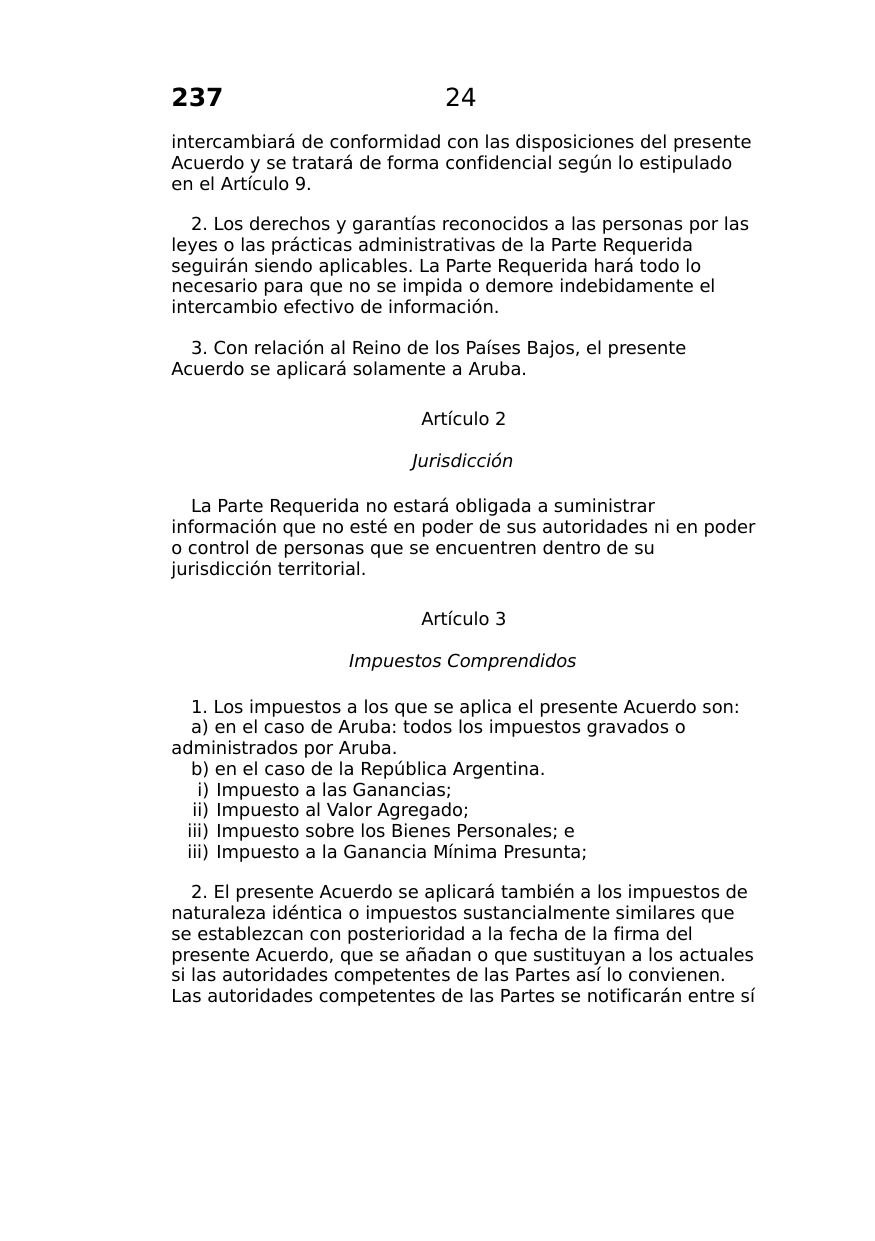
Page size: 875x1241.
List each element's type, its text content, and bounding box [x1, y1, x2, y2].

text i) Impuesto a las Ganancias; [171, 779, 756, 800]
text La Parte Requerida no estará obligada a suministrar información que no esté en poder de sus autoridades ni en poder o control de personas que se encuentren dentro de su jurisdicción territorial. [171, 496, 756, 579]
text 2. El presente Acuerdo se aplicará también a los impuestos de naturaleza idéntica o impuestos sustancialmente similares que se establezcan con posterioridad a la fecha de la firma del presente Acuerdo, que se añadan o que sustituyan a los actuales si las autoridades competentes de las Partes así lo convienen. Las autoridades competentes de las Partes se notificarán entre sí [171, 882, 756, 1007]
subtitle Artículo 3 Impuestos Comprendidos [171, 609, 756, 671]
text intercambiará de conformidad con las disposiciones del presente Acuerdo y se tratará de forma confidencial según lo estipulado en el Artículo 9. [171, 132, 756, 194]
text iii) Impuesto sobre los Bienes Personales; e [171, 821, 756, 842]
text ii) Impuesto al Valor Agregado; [171, 800, 756, 821]
text iii) Impuesto a la Ganancia Mínima Presunta; [171, 842, 756, 862]
text 1. Los impuestos a los que se aplica el presente Acuerdo son: [171, 696, 756, 717]
subtitle Artículo 2 Jurisdicción [171, 409, 756, 471]
text 2. Los derechos y garantías reconocidos a las personas por las leyes o las prácticas administrativas de la Parte Requerida seguirán siendo aplicables. La Parte Requerida hará todo lo necesario para que no se impida o demore indebidamente el intercambio efectivo de información. [171, 214, 756, 318]
text 3. Con relación al Reino de los Países Bajos, el presente Acuerdo se aplicará solamente a Aruba. [171, 338, 756, 379]
text a) en el caso de Aruba: todos los impuestos gravados o administrados por Aruba. [171, 717, 756, 759]
text b) en el caso de la República Argentina. [171, 759, 756, 779]
